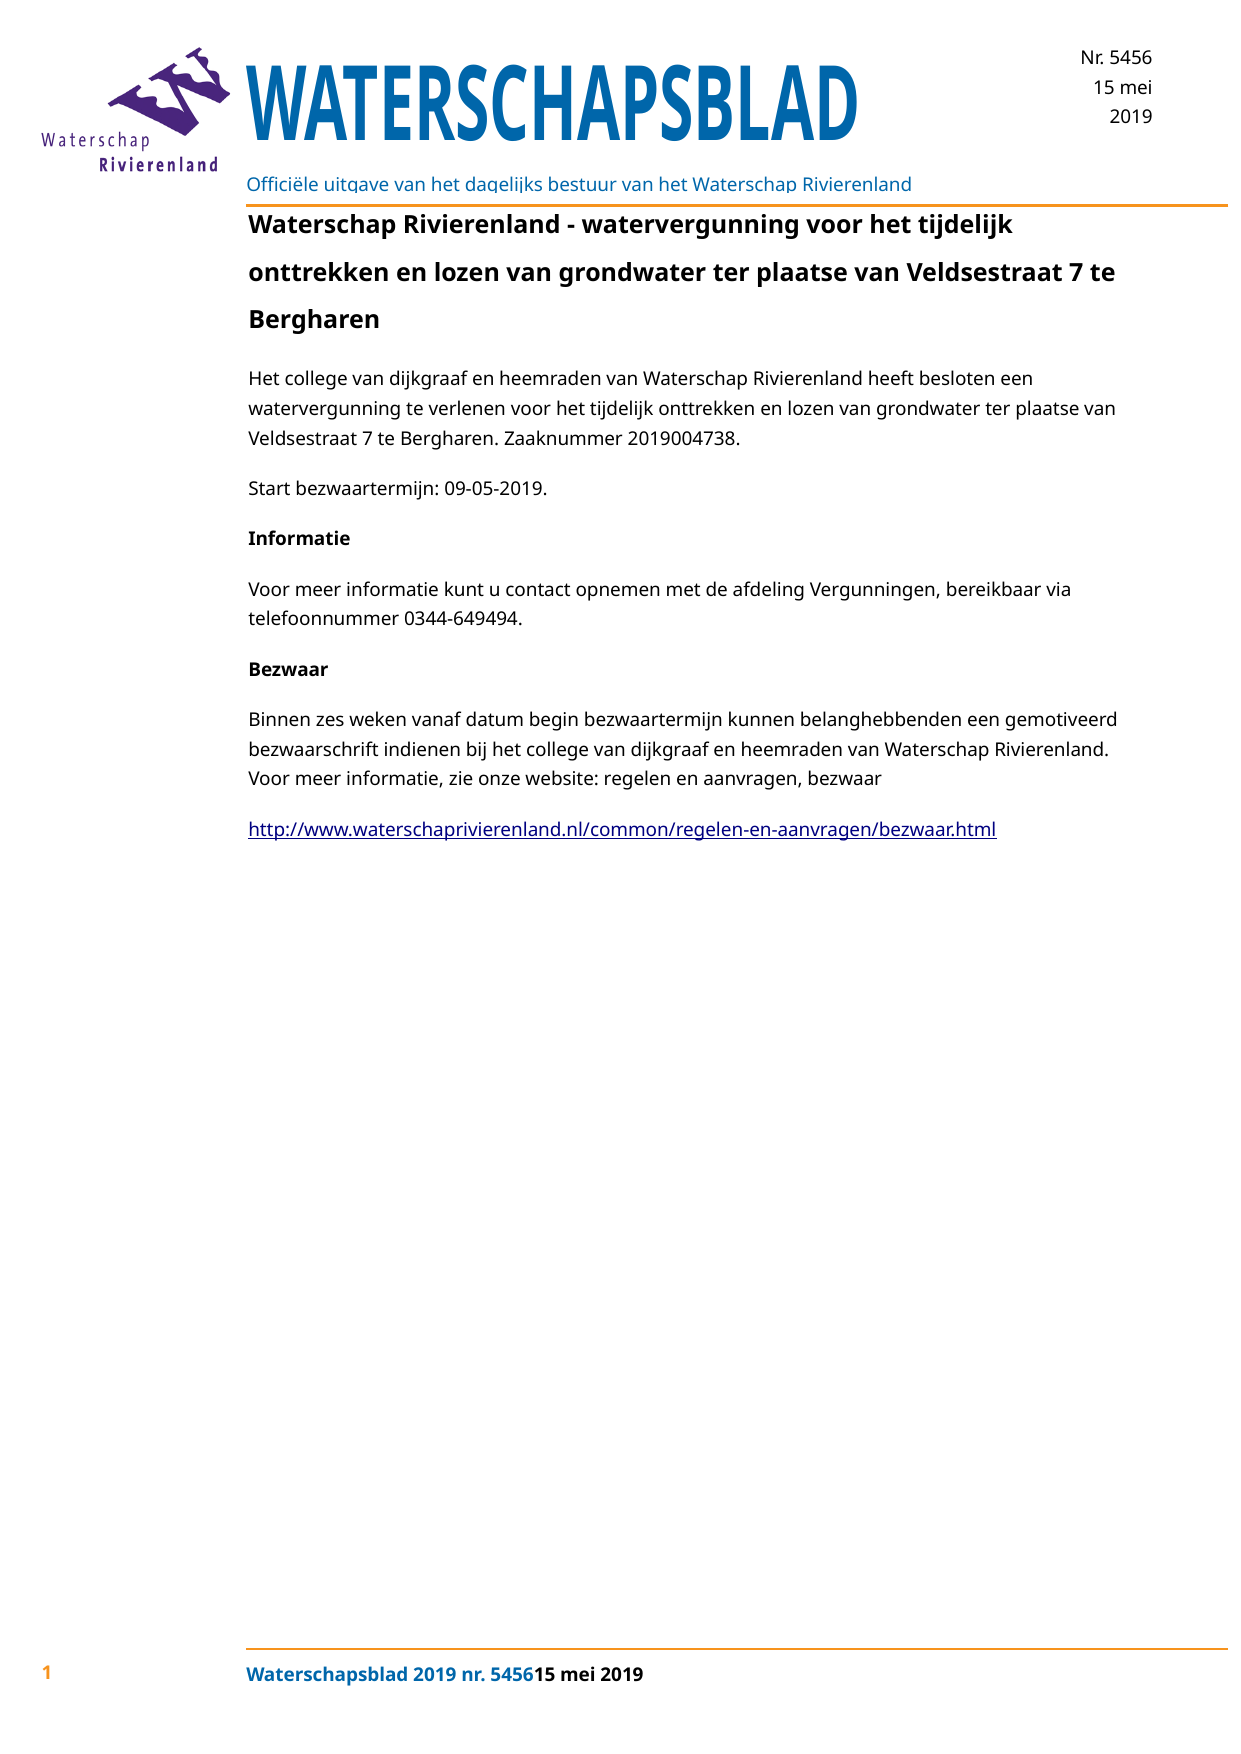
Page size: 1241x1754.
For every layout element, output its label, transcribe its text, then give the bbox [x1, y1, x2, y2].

text Waterschap Rivierenland - watervergunning voor het tijdelijk onttrekken en lozen van grondwater ter plaatse van Veldsestraat 7 te Bergharen [248, 207, 1152, 336]
text Bezwaar [248, 656, 1152, 682]
text Informatie [248, 526, 1152, 551]
text Binnen zes weken vanaf datum begin bezwaartermijn kunnen belanghebbenden een gemotiveerd bezwaarschrift indienen bij het college van dijkgraaf en heemraden van Waterschap Rivierenland. Voor meer informatie, zie onze website: regelen en aanvragen, bezwaar [248, 706, 1152, 791]
text http://www.waterschaprivierenland.nl/common/regelen-en-aanvragen/bezwaar.html [248, 816, 1152, 842]
text Het college van dijkgraaf en heemraden van Waterschap Rivierenland heeft besloten een watervergunning te verlenen voor het tijdelijk onttrekken en lozen van grondwater ter plaatse van Veldsestraat 7 te Bergharen. Zaaknummer 2019004738. [248, 366, 1152, 450]
text Voor meer informatie kunt u contact opnemen met de afdeling Vergunningen, bereikbaar via telefoonnummer 0344-649494. [248, 576, 1152, 631]
picture [41, 47, 231, 172]
text Start bezwaartermijn: 09-05-2019. [248, 475, 1152, 501]
